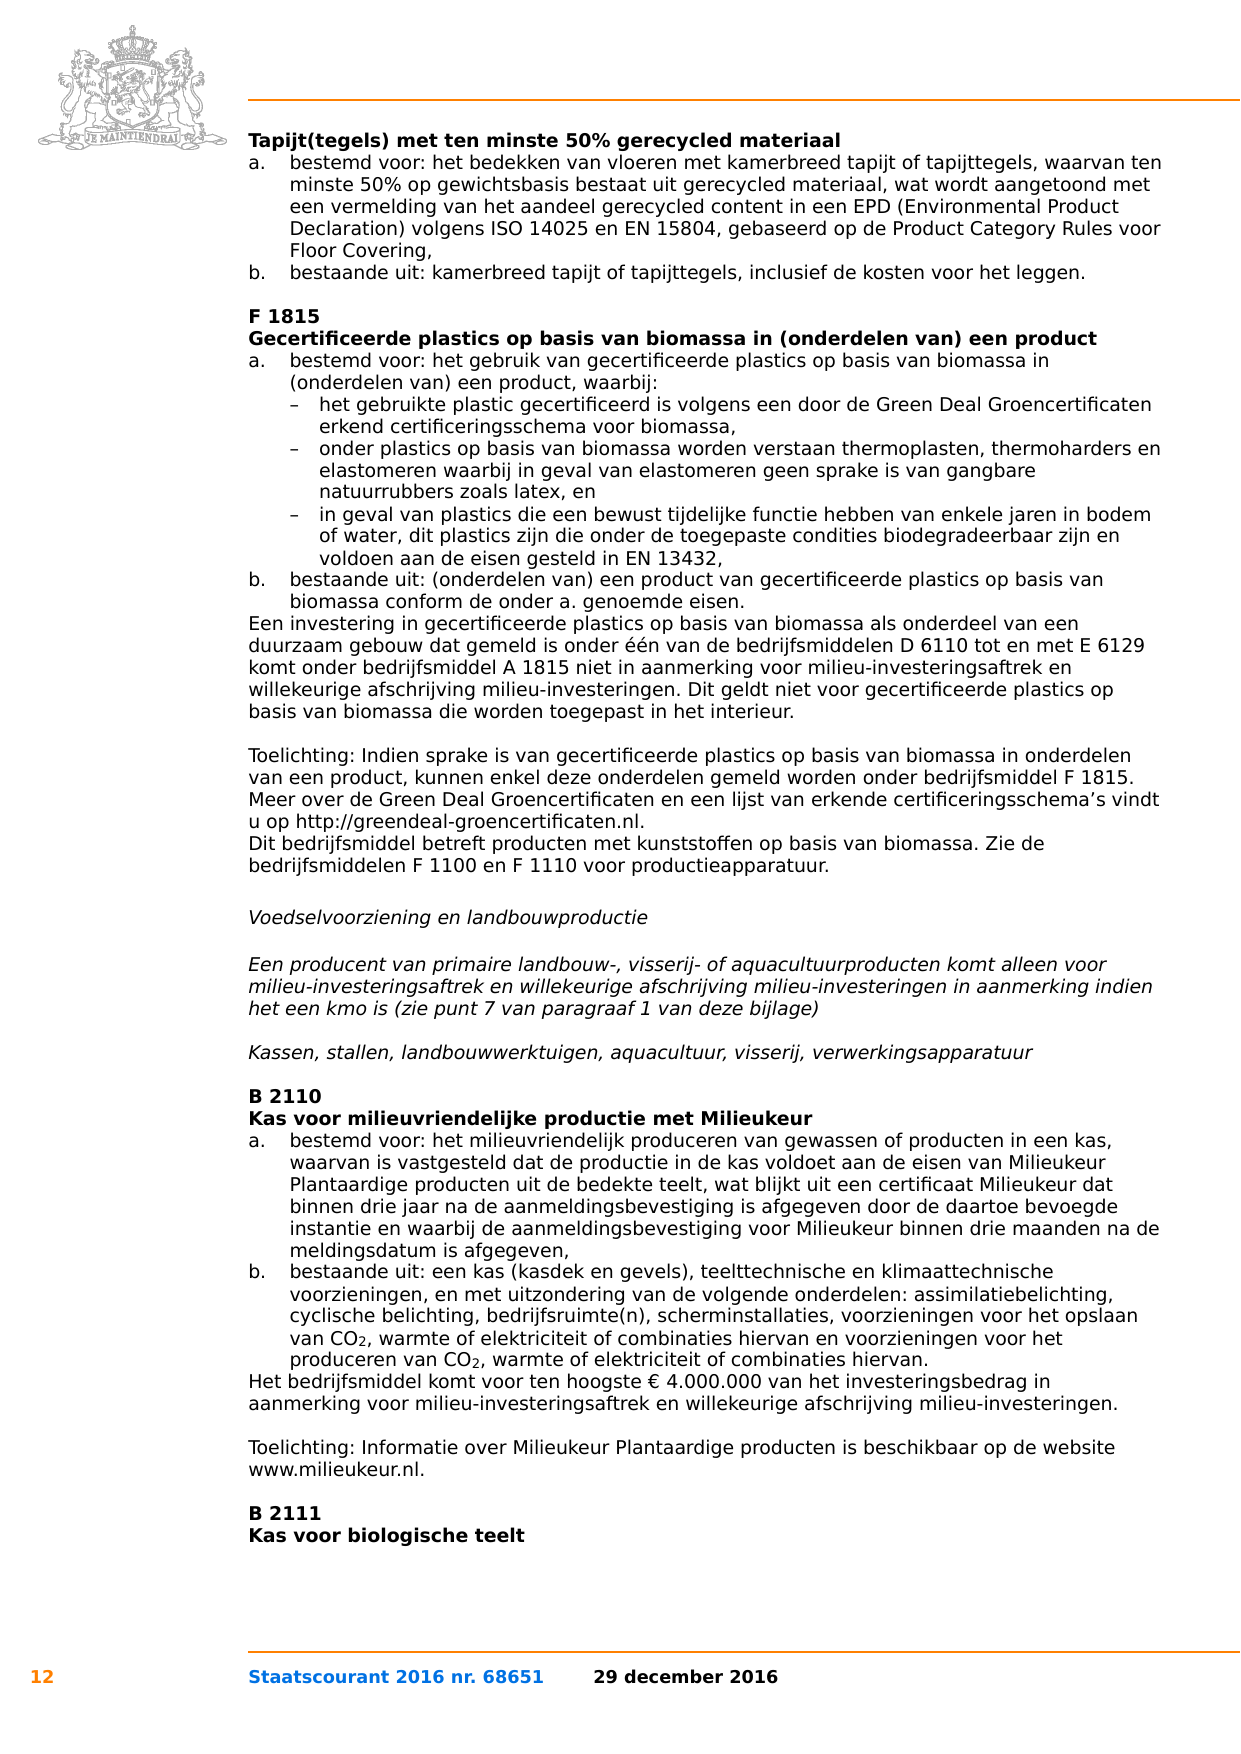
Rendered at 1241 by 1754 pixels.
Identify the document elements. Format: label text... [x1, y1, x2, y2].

text B 2110 [248, 1086, 1163, 1108]
text B 2111 [248, 1503, 1163, 1525]
text Meer over de Green Deal Groencertificaten en een lijst van erkende certificeringsschema’s vindt u op http://greendeal-groencertificaten.nl. [248, 789, 1163, 833]
text F 1815 [248, 306, 1163, 328]
text a. bestemd voor: het gebruik van gecertificeerde plastics op basis van biomassa in (onderdelen van) een product, waarbij: [248, 349, 1163, 393]
text Tapijt(tegels) met ten minste 50% gerecycled materiaal [248, 130, 1163, 152]
text b. bestaande uit: (onderdelen van) een product van gecertificeerde plastics op basis van biomassa conform de onder a. genoemde eisen. [248, 569, 1163, 613]
text Dit bedrijfsmiddel betreft producten met kunststoffen op basis van biomassa. Zie de bedrijfsmiddelen F 1100 en F 1110 voor productieapparatuur. [248, 833, 1163, 877]
text Een investering in gecertificeerde plastics op basis van biomassa als onderdeel van een duurzaam gebouw dat gemeld is onder één van de bedrijfsmiddelen D 6110 tot en met E 6129 komt onder bedrijfsmiddel A 1815 niet in aanmerking voor milieu-investeringsaftrek en willekeurige afschrijving milieu-investeringen. Dit geldt niet voor gecertificeerde plastics op basis van biomassa die worden toegepast in het interieur. [248, 613, 1163, 723]
text – het gebruikte plastic gecertificeerd is volgens een door de Green Deal Groencertificaten erkend certificeringsschema voor biomassa, [289, 393, 1163, 437]
text b. bestaande uit: een kas (kasdek en gevels), teelttechnische en klimaattechnische voorzieningen, en met uitzondering van de volgende onderdelen: assimilatiebelichting, cyclische belichting, bedrijfsruimte(n), scherminstallaties, voorzieningen voor het opslaan van CO2, warmte of elektriciteit of combinaties hiervan en voorzieningen voor het produceren van CO2, warmte of elektriciteit of combinaties hiervan. [248, 1261, 1163, 1371]
text Toelichting: Indien sprake is van gecertificeerde plastics op basis van biomassa in onderdelen van een product, kunnen enkel deze onderdelen gemeld worden onder bedrijfsmiddel F 1815. [248, 745, 1163, 789]
subtitle Voedselvoorziening en landbouwproductie [248, 907, 1163, 929]
text Een producent van primaire landbouw-, visserij- of aquacultuurproducten komt alleen voor milieu-investeringsaftrek en willekeurige afschrijving milieu-investeringen in aanmerking indien het een kmo is (zie punt 7 van paragraaf 1 van deze bijlage) [248, 954, 1163, 1020]
text – onder plastics op basis van biomassa worden verstaan thermoplasten, thermoharders en elastomeren waarbij in geval van elastomeren geen sprake is van gangbare natuurrubbers zoals latex, en [289, 437, 1163, 503]
text Kas voor milieuvriendelijke productie met Milieukeur [248, 1108, 1163, 1129]
picture [38, 25, 227, 150]
text – in geval van plastics die een bewust tijdelijke functie hebben van enkele jaren in bodem of water, dit plastics zijn die onder de toegepaste condities biodegradeerbaar zijn en voldoen aan de eisen gesteld in EN 13432, [289, 503, 1163, 569]
text Kas voor biologische teelt [248, 1525, 1163, 1547]
text Kassen, stallen, landbouwwerktuigen, aquacultuur, visserij, verwerkingsapparatuur [248, 1042, 1163, 1064]
text Toelichting: Informatie over Milieukeur Plantaardige producten is beschikbaar op de website www.milieukeur.nl. [248, 1437, 1163, 1481]
text a. bestemd voor: het milieuvriendelijk produceren van gewassen of producten in een kas, waarvan is vastgesteld dat de productie in de kas voldoet aan de eisen van Milieukeur Plantaardige producten uit de bedekte teelt, wat blijkt uit een certificaat Milieukeur dat binnen drie jaar na de aanmeldingsbevestiging is afgegeven door de daartoe bevoegde instantie en waarbij de aanmeldingsbevestiging voor Milieukeur binnen drie maanden na de meldingsdatum is afgegeven, [248, 1129, 1163, 1261]
text b. bestaande uit: kamerbreed tapijt of tapijttegels, inclusief de kosten voor het leggen. [248, 262, 1163, 284]
text Gecertificeerde plastics op basis van biomassa in (onderdelen van) een product [248, 328, 1163, 349]
text a. bestemd voor: het bedekken van vloeren met kamerbreed tapijt of tapijttegels, waarvan ten minste 50% op gewichtsbasis bestaat uit gerecycled materiaal, wat wordt aangetoond met een vermelding van het aandeel gerecycled content in een EPD (Environmental Product Declaration) volgens ISO 14025 en EN 15804, gebaseerd op de Product Category Rules voor Floor Covering, [248, 152, 1163, 262]
text Het bedrijfsmiddel komt voor ten hoogste € 4.000.000 van het investeringsbedrag in aanmerking voor milieu-investeringsaftrek en willekeurige afschrijving milieu-investeringen. [248, 1371, 1163, 1415]
